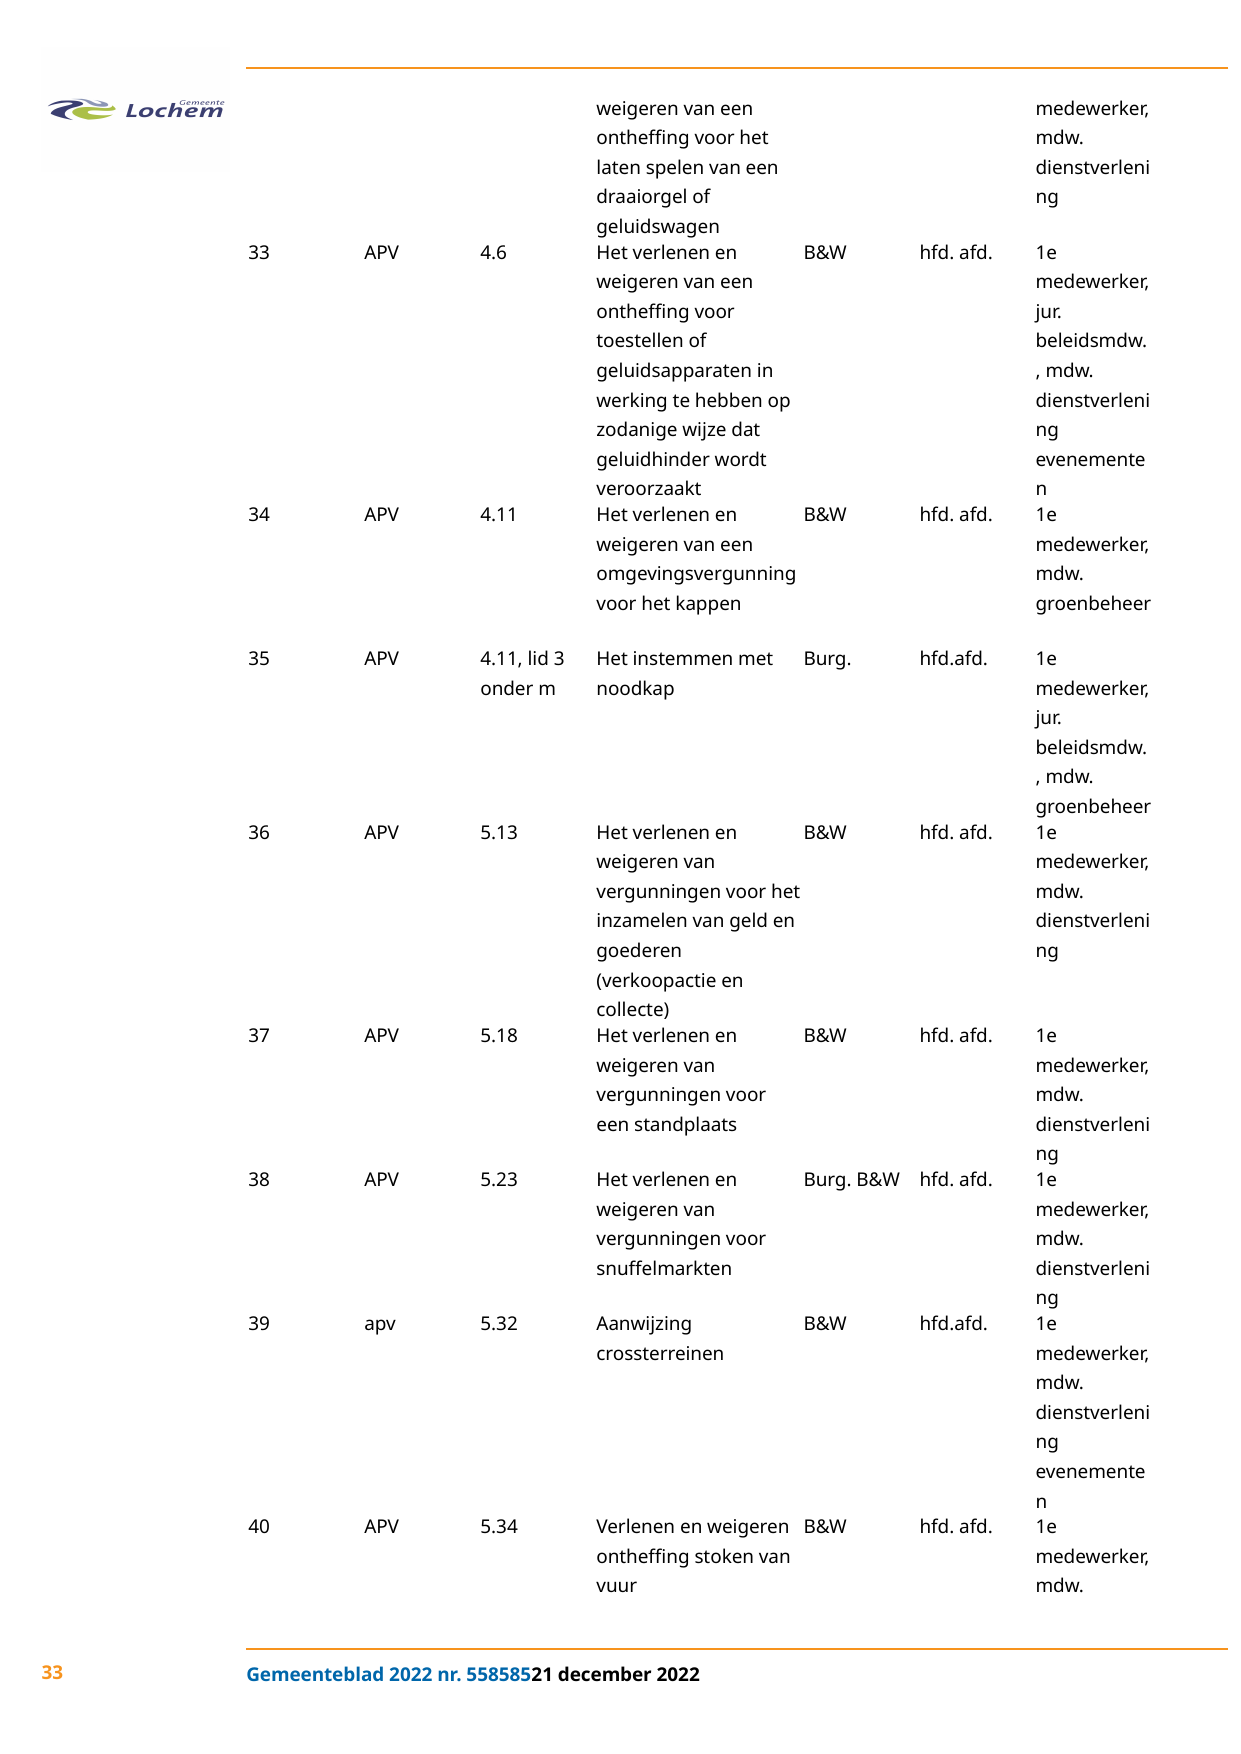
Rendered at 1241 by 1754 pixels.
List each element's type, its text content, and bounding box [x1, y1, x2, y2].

table_cell 4.6 [480, 239, 596, 501]
table_cell hfd. afd. [919, 501, 1035, 645]
table_cell 1e medewerker, mdw. [1035, 1514, 1152, 1598]
table_cell hfd. afd. [919, 239, 1035, 501]
picture [41, 47, 231, 172]
table_cell 1e medewerker, mdw. dienstverlening [1035, 1166, 1152, 1310]
table_cell 40 [248, 1514, 364, 1598]
table_cell B&W [803, 1514, 919, 1598]
table_cell Het verlenen en weigeren van vergunningen voor een standplaats [596, 1022, 803, 1166]
table_cell 38 [248, 1166, 364, 1310]
table_cell 37 [248, 1022, 364, 1166]
table_cell B&W [803, 1022, 919, 1166]
table_cell Het verlenen en weigeren van vergunningen voor snuffelmarkten [596, 1166, 803, 1310]
table_cell Het instemmen met noodkap [596, 645, 803, 819]
table_cell B&W [803, 819, 919, 1022]
table_cell Verlenen en weigeren ontheffing stoken van vuur [596, 1514, 803, 1598]
table_cell [248, 95, 364, 239]
table_cell Burg. [803, 645, 919, 819]
table_cell 1e medewerker, jur. beleidsmdw., mdw. dienstverlening evenementen [1035, 239, 1152, 501]
table_cell hfd. afd. [919, 1022, 1035, 1166]
table_cell hfd.afd. [919, 1310, 1035, 1513]
table_cell APV [364, 645, 480, 819]
table_cell 1e medewerker, mdw. groenbeheer [1035, 501, 1152, 645]
table_cell 33 [248, 239, 364, 501]
table_cell B&W [803, 239, 919, 501]
table_cell [480, 95, 596, 239]
table_cell APV [364, 819, 480, 1022]
table_cell 39 [248, 1310, 364, 1513]
table_cell 5.32 [480, 1310, 596, 1513]
table_cell 1e medewerker, jur. beleidsmdw., mdw. groenbeheer [1035, 645, 1152, 819]
table_cell 5.34 [480, 1514, 596, 1598]
table_cell Het verlenen en weigeren van een omgevingsvergunning voor het kappen [596, 501, 803, 645]
table_cell Aanwijzing crossterreinen [596, 1310, 803, 1513]
table_cell 35 [248, 645, 364, 819]
table_cell hfd.afd. [919, 645, 1035, 819]
table_cell 4.11, lid 3 onder m [480, 645, 596, 819]
table_cell B&W [803, 1310, 919, 1513]
table_cell APV [364, 1022, 480, 1166]
table_cell hfd. afd. [919, 1514, 1035, 1598]
table_cell APV [364, 501, 480, 645]
table_cell [919, 95, 1035, 239]
table_cell [364, 95, 480, 239]
table_cell Het verlenen en weigeren van een ontheffing voor toestellen of geluidsapparaten in werking te hebben op zodanige wijze dat geluidhinder wordt veroorzaakt [596, 239, 803, 501]
table_cell B&W [803, 501, 919, 645]
table_cell 36 [248, 819, 364, 1022]
table_cell APV [364, 1514, 480, 1598]
table_cell Het verlenen en weigeren van vergunningen voor het inzamelen van geld en goederen (verkoopactie en collecte) [596, 819, 803, 1022]
table_cell [803, 95, 919, 239]
table_cell 5.18 [480, 1022, 596, 1166]
table_cell 1e medewerker, mdw. dienstverlening [1035, 1022, 1152, 1166]
table_cell 5.13 [480, 819, 596, 1022]
table_cell 1e medewerker, mdw. dienstverlening evenementen [1035, 1310, 1152, 1513]
table_cell 4.11 [480, 501, 596, 645]
table_cell 34 [248, 501, 364, 645]
table_cell medewerker, mdw. dienstverlening [1035, 95, 1152, 239]
table_cell APV [364, 1166, 480, 1310]
table_cell APV [364, 239, 480, 501]
table_cell Burg. B&W [803, 1166, 919, 1310]
table_cell hfd. afd. [919, 1166, 1035, 1310]
table_cell 1e medewerker, mdw. dienstverlening [1035, 819, 1152, 1022]
table_cell apv [364, 1310, 480, 1513]
table_cell weigeren van een ontheffing voor het laten spelen van een draaiorgel of geluidswagen [596, 95, 803, 239]
table_cell 5.23 [480, 1166, 596, 1310]
table_cell hfd. afd. [919, 819, 1035, 1022]
